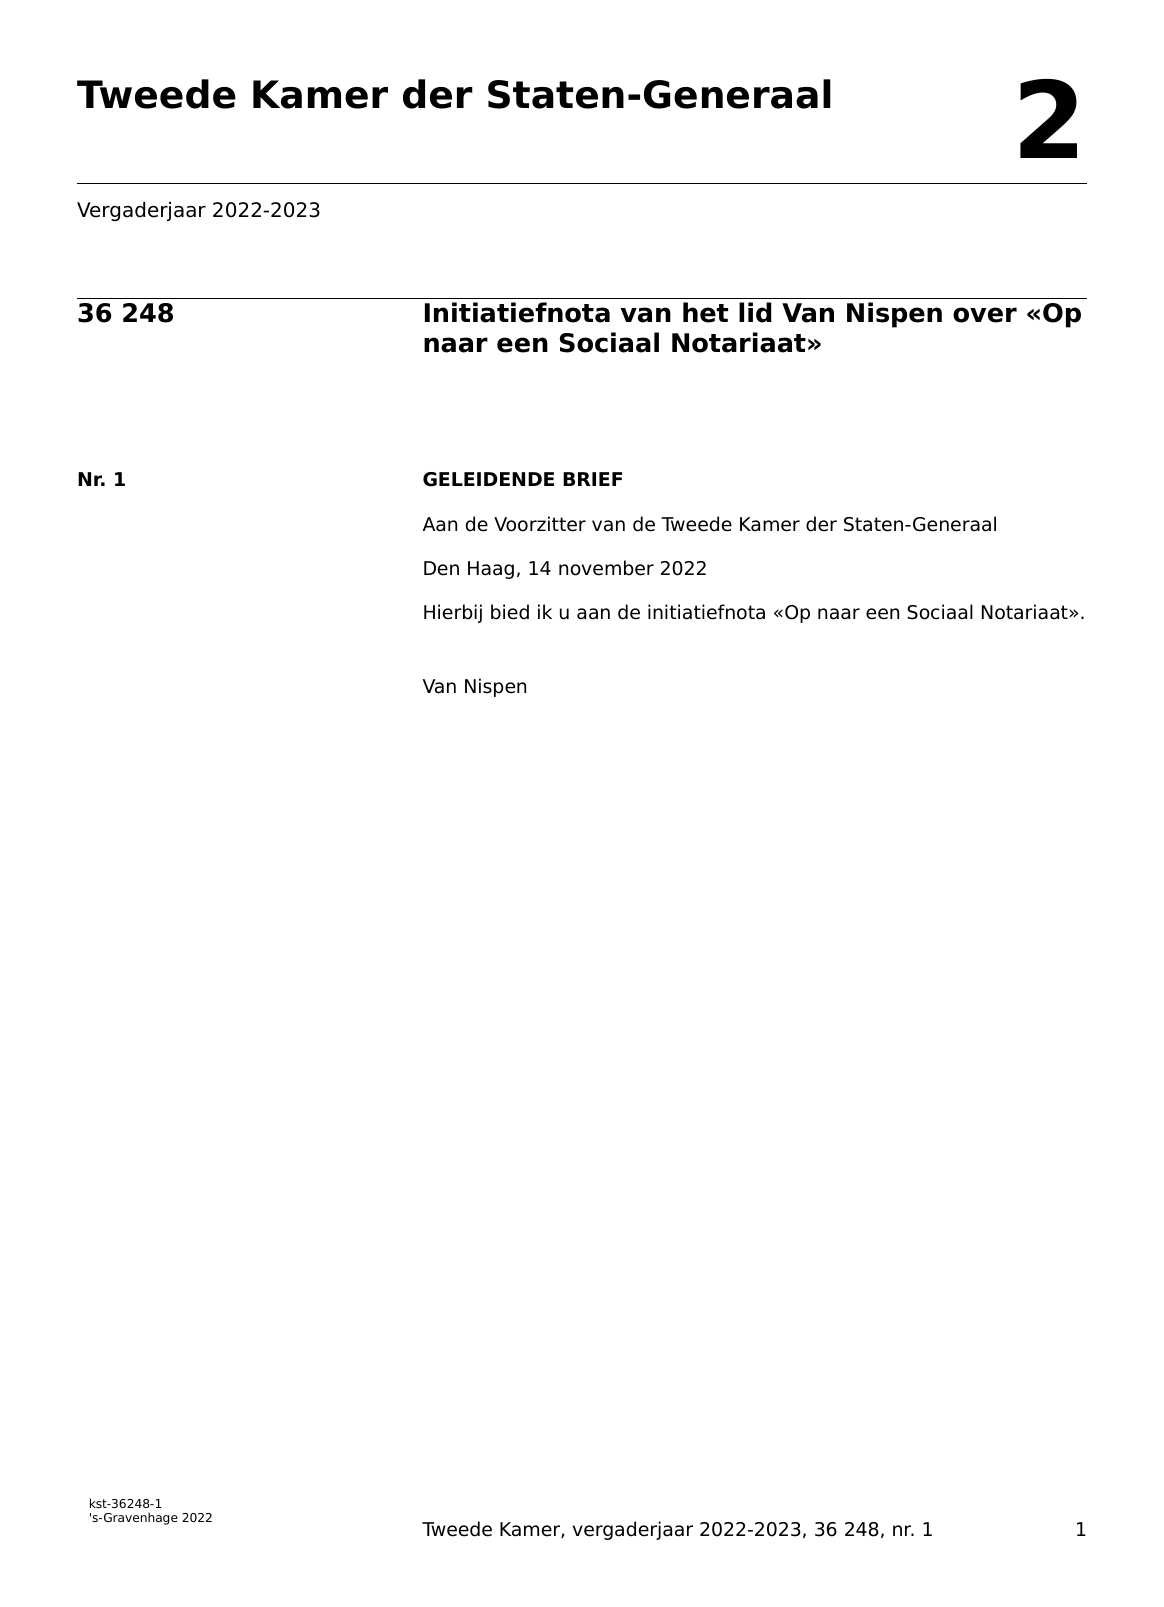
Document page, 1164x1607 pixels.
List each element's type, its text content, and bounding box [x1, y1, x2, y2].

text kst-36248-1 [88, 1497, 323, 1511]
text Aan de Voorzitter van de Tweede Kamer der Staten-Generaal [422, 513, 1087, 536]
text Van Nispen [422, 654, 1087, 698]
text Den Haag, 14 november 2022 [422, 558, 1087, 580]
subtitle 36 248 Initiatiefnota van het lid Van Nispen over «Op naar een Sociaal Notariaat» [77, 299, 1087, 358]
text 's-Gravenhage 2022 [88, 1511, 323, 1525]
table_header 2 [886, 59, 1087, 183]
subtitle Nr. 1 GELEIDENDE BRIEF [77, 469, 1087, 491]
table_cell Vergaderjaar 2022-2023 [77, 184, 1087, 298]
table_header Tweede Kamer der Staten-Generaal [77, 59, 886, 183]
text Hierbij bied ik u aan de initiatiefnota «Op naar een Sociaal Notariaat». [422, 602, 1087, 624]
